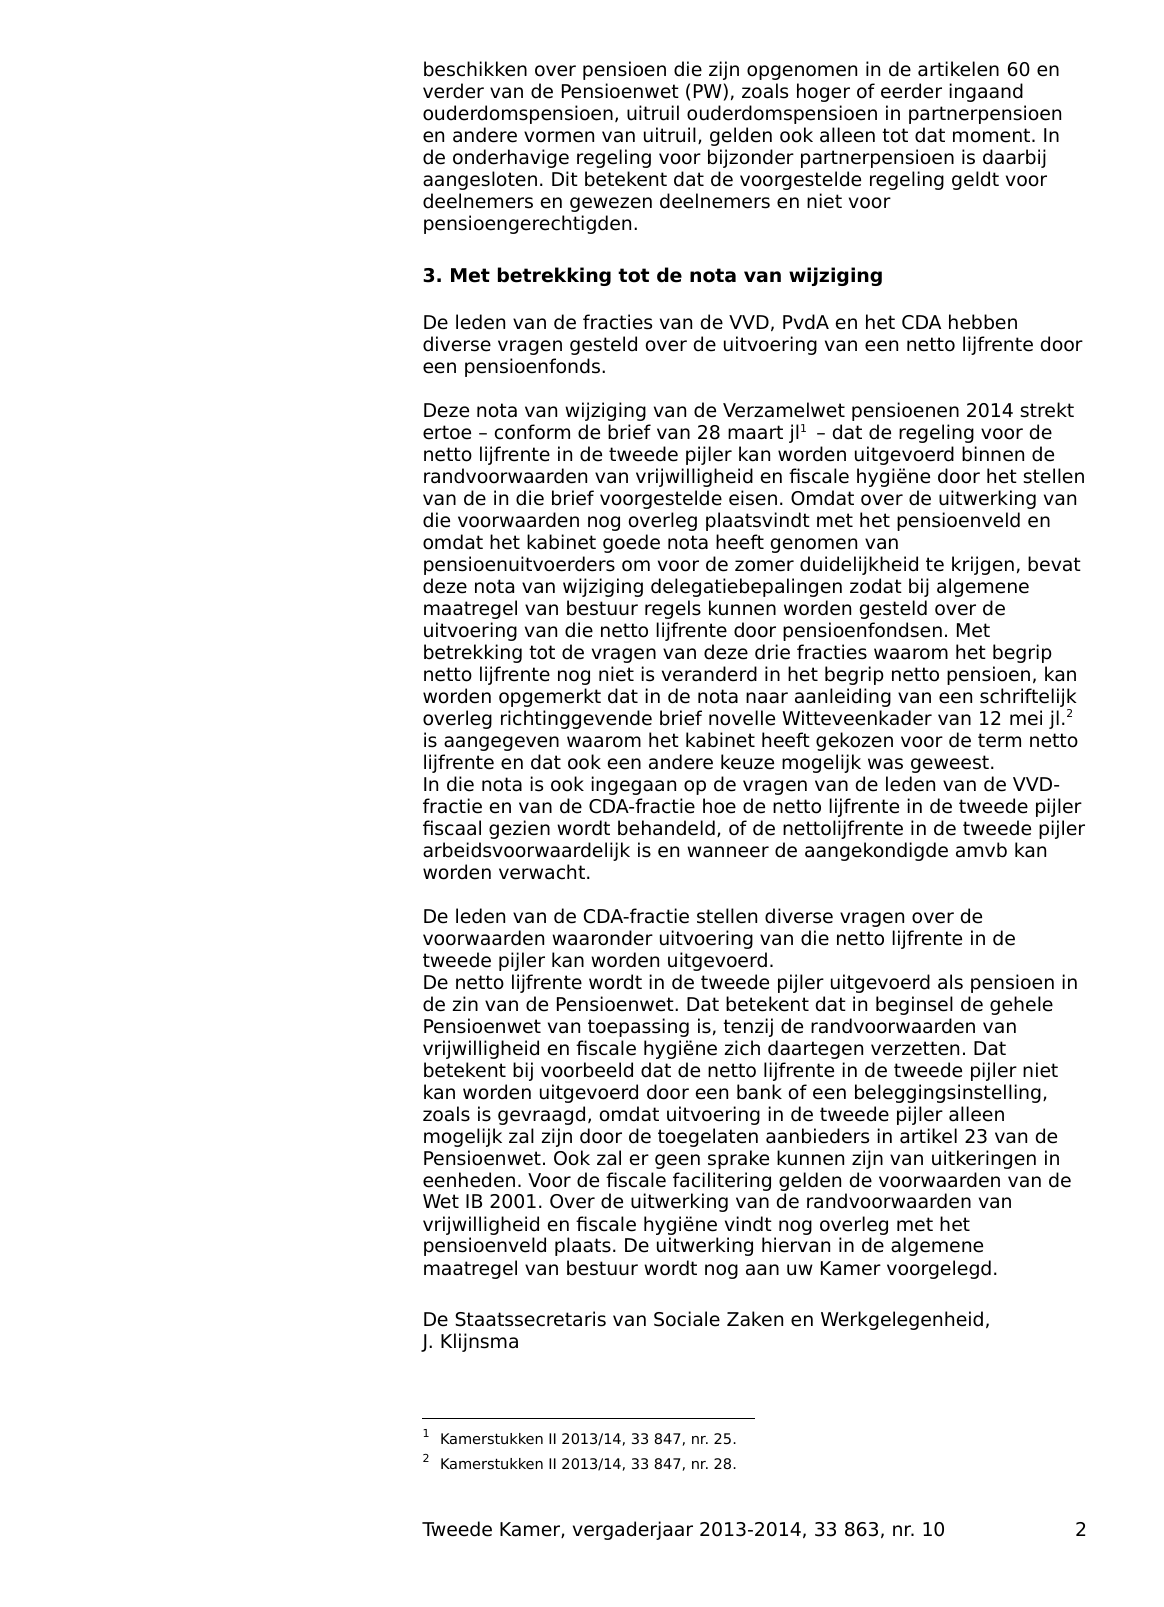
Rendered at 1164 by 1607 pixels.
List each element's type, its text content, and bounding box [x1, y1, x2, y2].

text De leden van de fracties van de VVD, PvdA en het CDA hebben diverse vragen gesteld over de uitvoering van een netto lijfrente door een pensioenfonds. [422, 312, 1087, 378]
text beschikken over pensioen die zijn opgenomen in de artikelen 60 en verder van de Pensioenwet (PW), zoals hoger of eerder ingaand ouderdomspensioen, uitruil ouderdomspensioen in partnerpensioen en andere vormen van uitruil, gelden ook alleen tot dat moment. In de onderhavige regeling voor bijzonder partnerpensioen is daarbij aangesloten. Dit betekent dat de voorgestelde regeling geldt voor deelnemers en gewezen deelnemers en niet voor pensioengerechtigden. [422, 59, 1087, 235]
text Kamerstukken II 2013/14, 33 847, nr. 28. [422, 1452, 1087, 1474]
text De Staatssecretaris van Sociale Zaken en Werkgelegenheid, J. Klijnsma [422, 1309, 1087, 1353]
text De netto lijfrente wordt in de tweede pijler uitgevoerd als pensioen in de zin van de Pensioenwet. Dat betekent dat in beginsel de gehele Pensioenwet van toepassing is, tenzij de randvoorwaarden van vrijwilligheid en fiscale hygiëne zich daartegen verzetten. Dat betekent bij voorbeeld dat de netto lijfrente in de tweede pijler niet kan worden uitgevoerd door een bank of een beleggingsinstelling, zoals is gevraagd, omdat uitvoering in de tweede pijler alleen mogelijk zal zijn door de toegelaten aanbieders in artikel 23 van de Pensioenwet. Ook zal er geen sprake kunnen zijn van uitkeringen in eenheden. Voor de fiscale facilitering gelden de voorwaarden van de Wet IB 2001. Over de uitwerking van de randvoorwaarden van vrijwilligheid en fiscale hygiëne vindt nog overleg met het pensioenveld plaats. De uitwerking hiervan in de algemene maatregel van bestuur wordt nog aan uw Kamer voorgelegd. [422, 972, 1087, 1279]
text In die nota is ook ingegaan op de vragen van de leden van de VVD-fractie en van de CDA-fractie hoe de netto lijfrente in de tweede pijler fiscaal gezien wordt behandeld, of de nettolijfrente in de tweede pijler arbeidsvoorwaardelijk is en wanneer de aangekondigde amvb kan worden verwacht. [422, 774, 1087, 883]
text De leden van de CDA-fractie stellen diverse vragen over de voorwaarden waaronder uitvoering van die netto lijfrente in de tweede pijler kan worden uitgevoerd. [422, 906, 1087, 972]
text Kamerstukken II 2013/14, 33 847, nr. 25. [422, 1427, 1087, 1449]
subtitle 3. Met betrekking tot de nota van wijziging [422, 265, 1087, 287]
text Deze nota van wijziging van de Verzamelwet pensioenen 2014 strekt ertoe – conform de brief van 28 maart jl – dat de regeling voor de netto lijfrente in de tweede pijler kan worden uitgevoerd binnen de randvoorwaarden van vrijwilligheid en fiscale hygiëne door het stellen van de in die brief voorgestelde eisen. Omdat over de uitwerking van die voorwaarden nog overleg plaatsvindt met het pensioenveld en omdat het kabinet goede nota heeft genomen van pensioenuitvoerders om voor de zomer duidelijkheid te krijgen, bevat deze nota van wijziging delegatiebepalingen zodat bij algemene maatregel van bestuur regels kunnen worden gesteld over de uitvoering van die netto lijfrente door pensioenfondsen. Met betrekking tot de vragen van deze drie fracties waarom het begrip netto lijfrente nog niet is veranderd in het begrip netto pensioen, kan worden opgemerkt dat in de nota naar aanleiding van een schriftelijk overleg richtinggevende brief novelle Witteveenkader van 12 mei jl. is aangegeven waarom het kabinet heeft gekozen voor de term netto lijfrente en dat ook een andere keuze mogelijk was geweest. [422, 400, 1087, 774]
